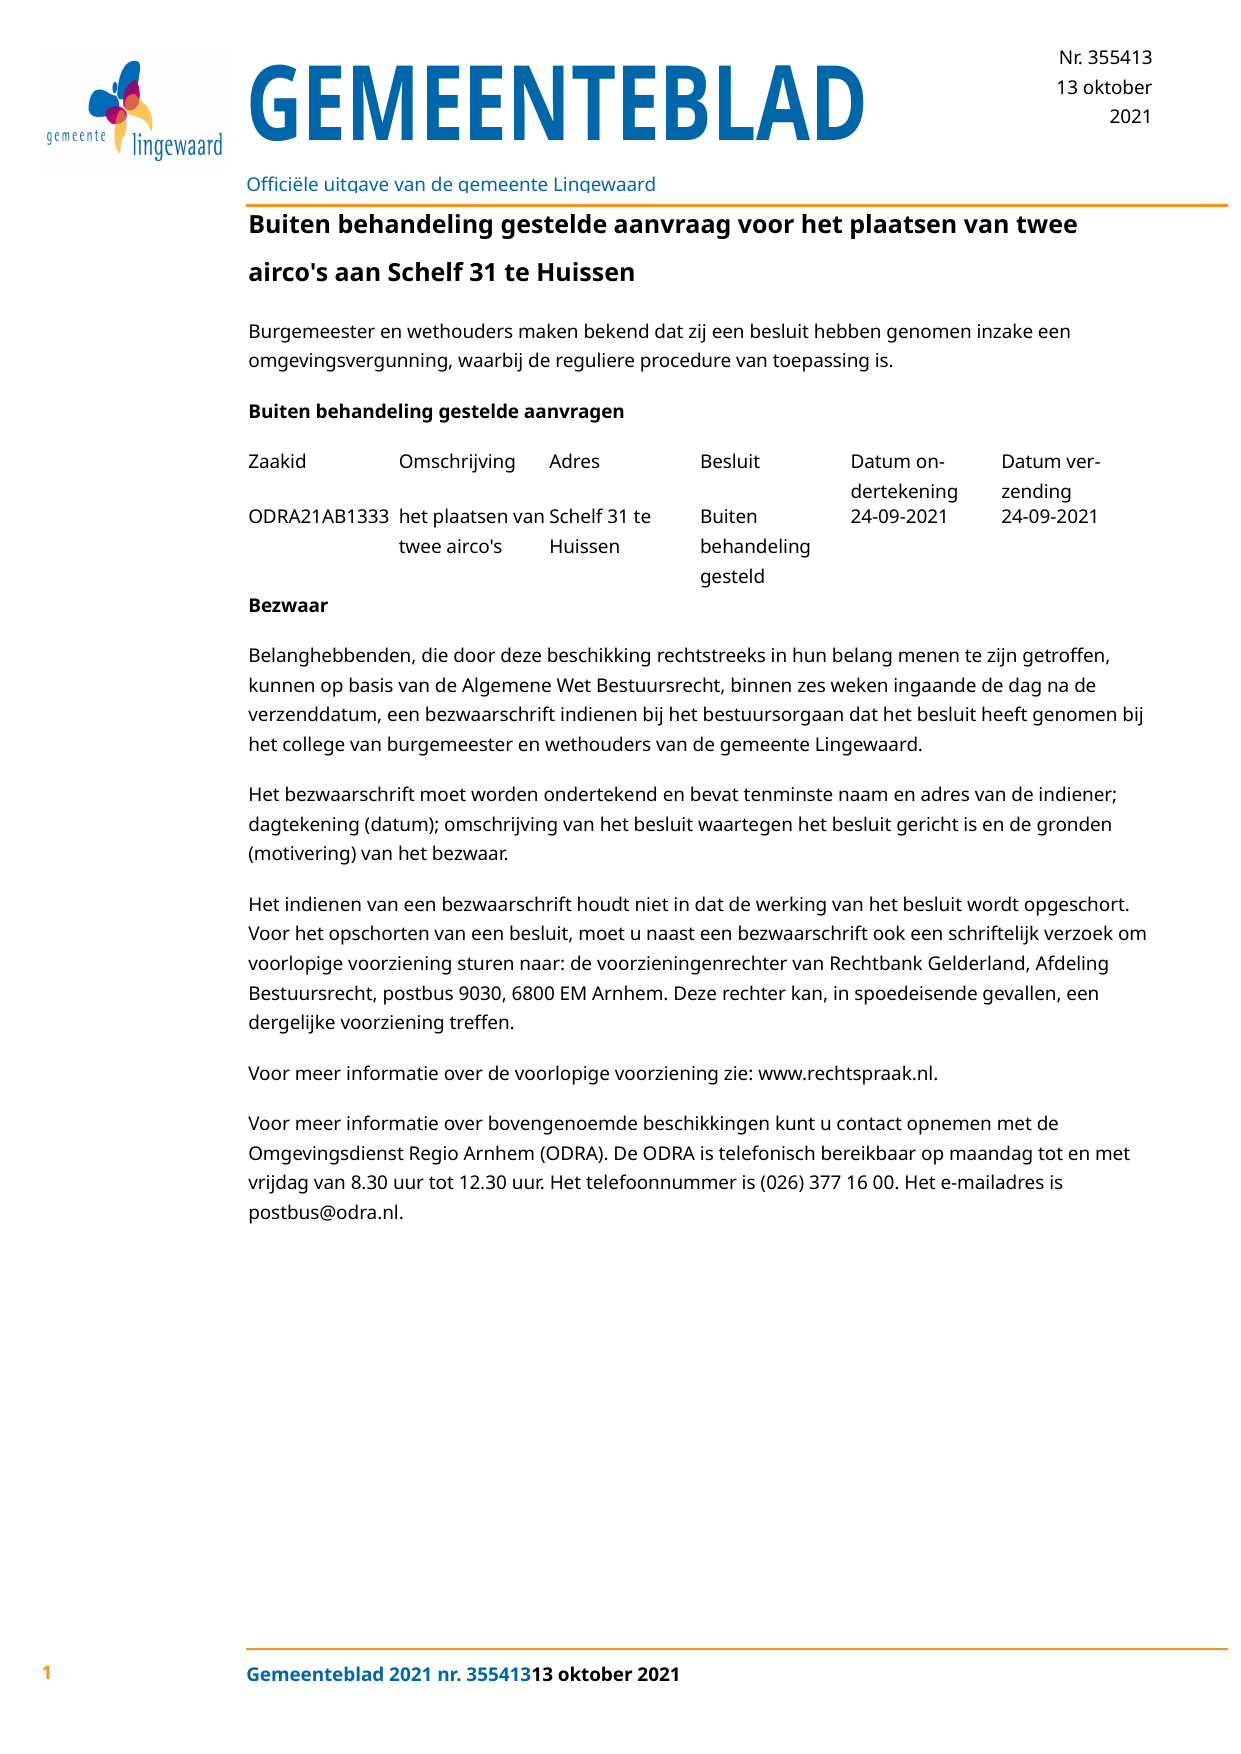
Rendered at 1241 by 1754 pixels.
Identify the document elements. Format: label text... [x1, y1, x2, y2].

text Het bezwaarschrift moet worden ondertekend en bevat tenminste naam en adres van de indiener; dagtekening (datum); omschrijving van het besluit waartegen het besluit gericht is en de gronden (motivering) van het bezwaar. [248, 781, 1152, 866]
table_header Datum on-dertekening [850, 449, 1001, 504]
text Het indienen van een bezwaarschrift houdt niet in dat de werking van het besluit wordt opgeschort. Voor het opschorten van een besluit, moet u naast een bezwaarschrift ook een schriftelijk verzoek om voorlopige voorziening sturen naar: de voorzieningenrechter van Rechtbank Gelderland, Afdeling Bestuursrecht, postbus 9030, 6800 EM Arnhem. Deze rechter kan, in spoedeisende gevallen, een dergelijke voorziening treffen. [248, 891, 1152, 1035]
table_cell Schelf 31 te Huissen [549, 504, 700, 589]
picture [41, 47, 231, 172]
text Buiten behandeling gestelde aanvragen [248, 398, 1152, 424]
table_cell 24-09-2021 [850, 504, 1001, 589]
text Bezwaar [248, 592, 1152, 618]
text Voor meer informatie over bovengenoemde beschikkingen kunt u contact opnemen met de Omgevingsdienst Regio Arnhem (ODRA). De ODRA is telefonisch bereikbaar op maandag tot en met vrijdag van 8.30 uur tot 12.30 uur. Het telefoonnummer is (026) 377 16 00. Het e-mailadres is postbus@odra.nl. [248, 1110, 1152, 1225]
table_cell het plaatsen van twee airco's [399, 504, 549, 589]
table_cell Buiten behandeling gesteld [700, 504, 850, 589]
table_header Besluit [700, 449, 850, 504]
text Belanghebbenden, die door deze beschikking rechtstreeks in hun belang menen te zijn getroffen, kunnen op basis van de Algemene Wet Bestuursrecht, binnen zes weken ingaande de dag na de verzenddatum, een bezwaarschrift indienen bij het bestuursorgaan dat het besluit heeft genomen bij het college van burgemeester en wethouders van de gemeente Lingewaard. [248, 642, 1152, 757]
table_header Adres [549, 449, 700, 504]
text Voor meer informatie over de voorlopige voorziening zie: www.rechtspraak.nl. [248, 1060, 1152, 1086]
table_cell ODRA21AB1333 [248, 504, 398, 589]
text Burgemeester en wethouders maken bekend dat zij een besluit hebben genomen inzake een omgevingsvergunning, waarbij de reguliere procedure van toepassing is. [248, 318, 1152, 373]
table_header Datum ver-zending [1001, 449, 1152, 504]
table_cell 24-09-2021 [1001, 504, 1152, 589]
text Buiten behandeling gestelde aanvraag voor het plaatsen van twee airco's aan Schelf 31 te Huissen [248, 207, 1152, 288]
table_header Omschrijving [399, 449, 549, 504]
table_header Zaakid [248, 449, 398, 504]
